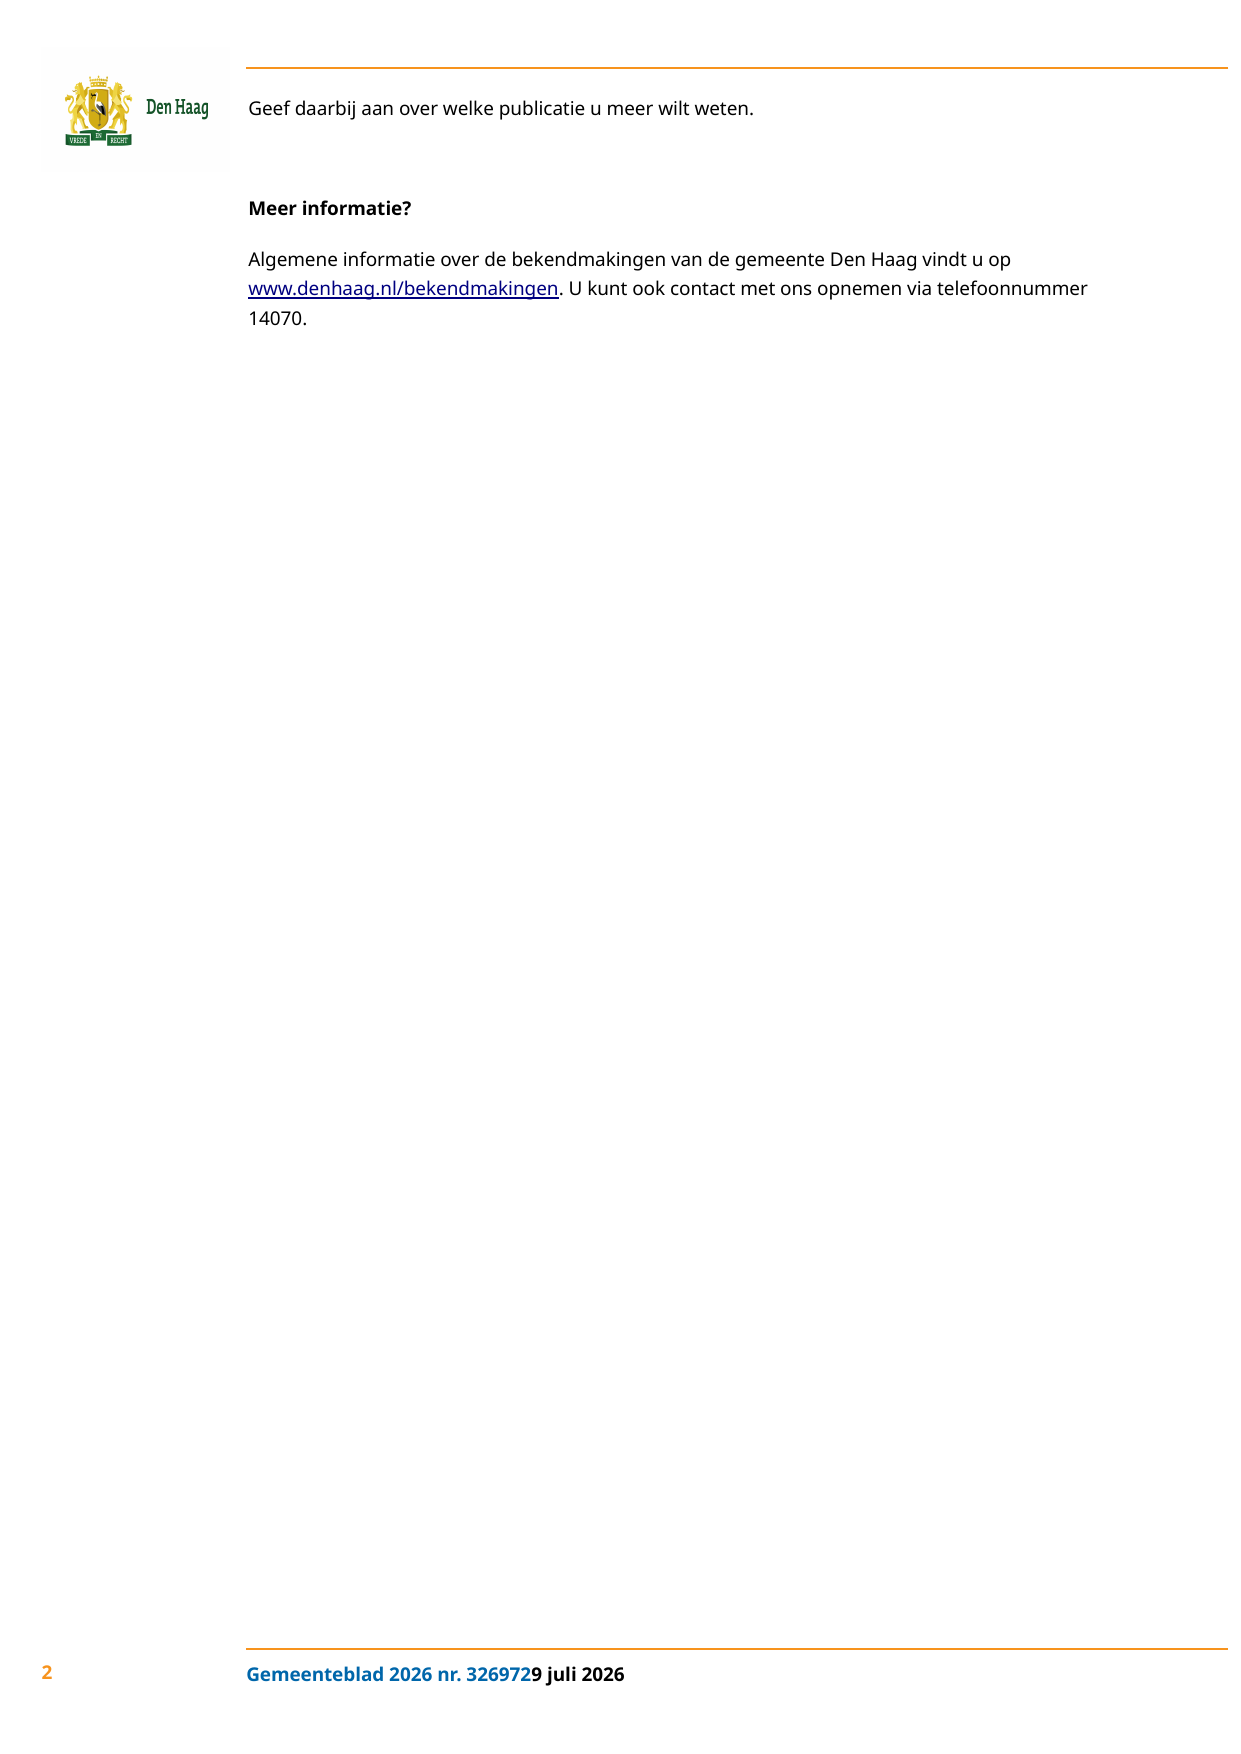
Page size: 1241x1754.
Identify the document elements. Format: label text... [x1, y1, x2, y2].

text Algemene informatie over de bekendmakingen van de gemeente Den Haag vindt u op www.denhaag.nl/bekendmakingen. U kunt ook contact met ons opnemen via telefoonnummer 14070. [248, 246, 1152, 331]
picture [41, 47, 231, 172]
text Meer informatie? [248, 196, 1152, 221]
text Geef daarbij aan over welke publicatie u meer wilt weten. [248, 95, 1152, 121]
